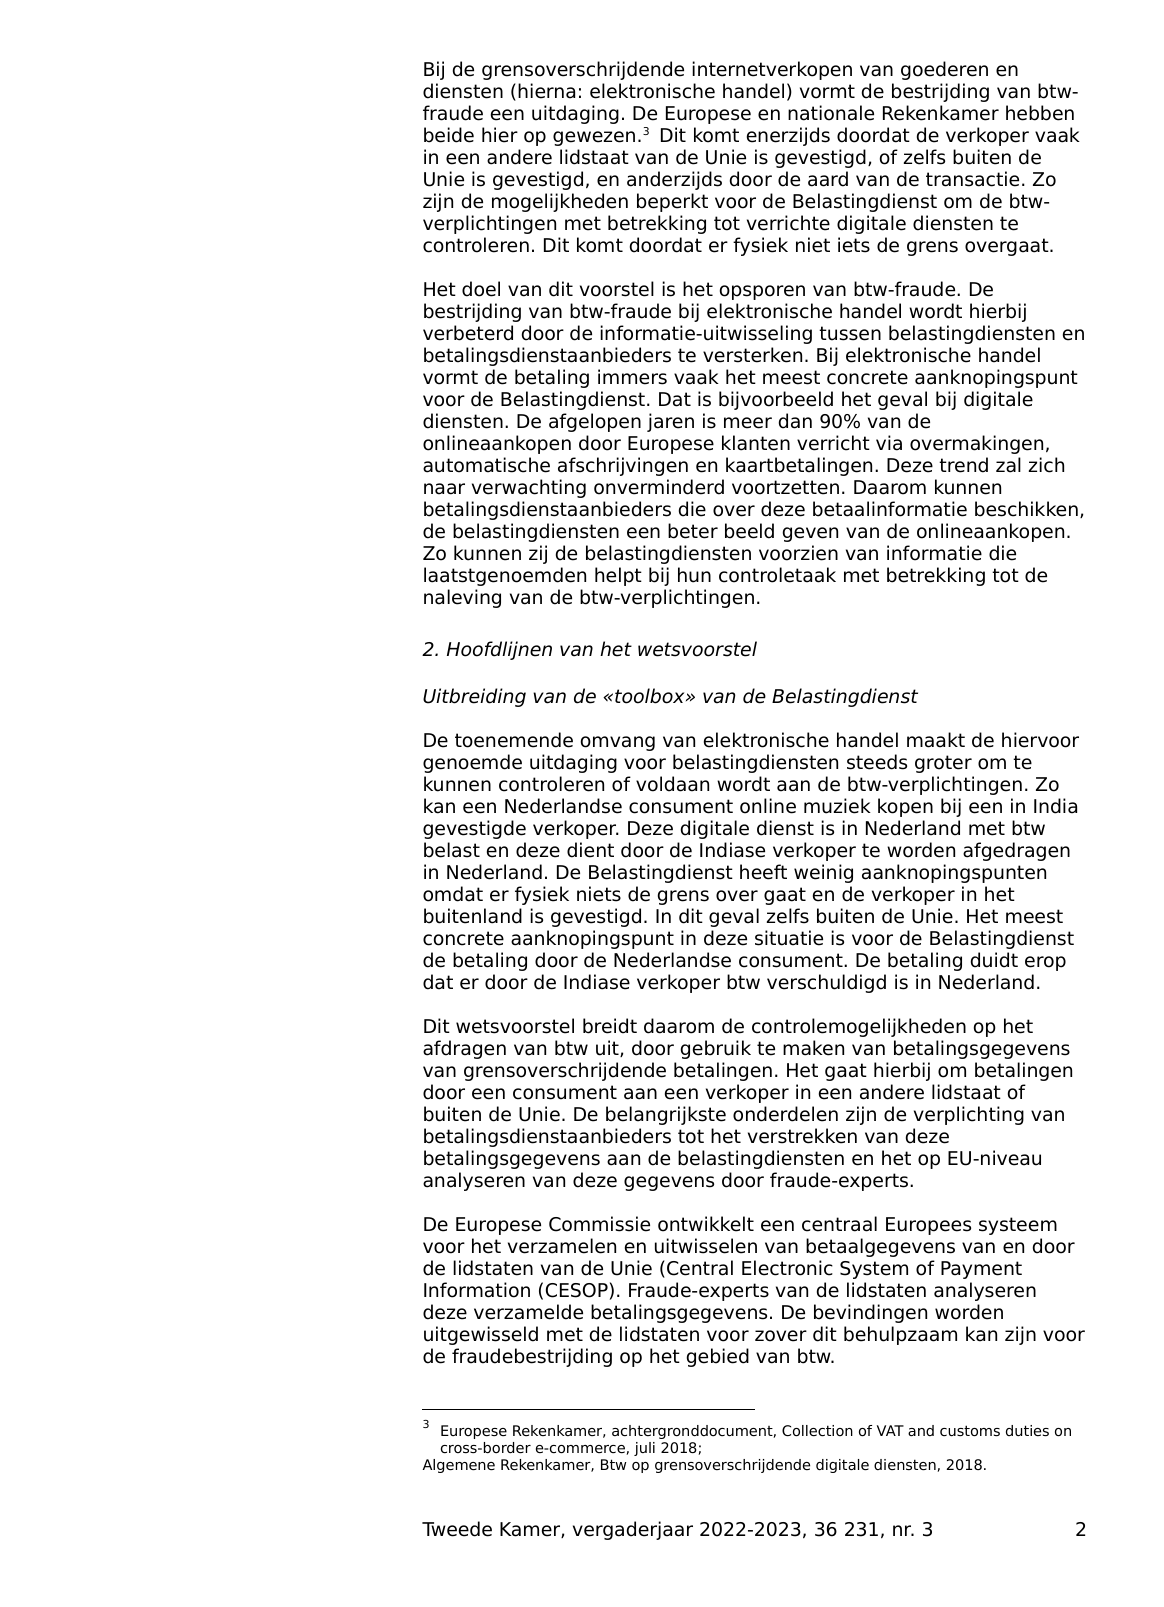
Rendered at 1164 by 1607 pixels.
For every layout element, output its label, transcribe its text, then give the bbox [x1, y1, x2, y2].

text De Europese Commissie ontwikkelt een centraal Europees systeem voor het verzamelen en uitwisselen van betaalgegevens van en door de lidstaten van de Unie (Central Electronic System of Payment Information (CESOP). Fraude-experts van de lidstaten analyseren deze verzamelde betalingsgegevens. De bevindingen worden uitgewisseld met de lidstaten voor zover dit behulpzaam kan zijn voor de fraudebestrijding op het gebied van btw. [422, 1214, 1087, 1368]
text Het doel van dit voorstel is het opsporen van btw-fraude. De bestrijding van btw-fraude bij elektronische handel wordt hierbij verbeterd door de informatie-uitwisseling tussen belastingdiensten en betalingsdienstaanbieders te versterken. Bij elektronische handel vormt de betaling immers vaak het meest concrete aanknopingspunt voor de Belastingdienst. Dat is bijvoorbeeld het geval bij digitale diensten. De afgelopen jaren is meer dan 90% van de onlineaankopen door Europese klanten verricht via overmakingen, automatische afschrijvingen en kaartbetalingen. Deze trend zal zich naar verwachting onverminderd voortzetten. Daarom kunnen betalingsdienstaanbieders die over deze betaalinformatie beschikken, de belastingdiensten een beter beeld geven van de onlineaankopen. Zo kunnen zij de belastingdiensten voorzien van informatie die laatstgenoemden helpt bij hun controletaak met betrekking tot de naleving van de btw-verplichtingen. [422, 279, 1087, 609]
text Dit wetsvoorstel breidt daarom de controlemogelijkheden op het afdragen van btw uit, door gebruik te maken van betalingsgegevens van grensoverschrijdende betalingen. Het gaat hierbij om betalingen door een consument aan een verkoper in een andere lidstaat of buiten de Unie. De belangrijkste onderdelen zijn de verplichting van betalingsdienstaanbieders tot het verstrekken van deze betalingsgegevens aan de belastingdiensten en het op EU-niveau analyseren van deze gegevens door fraude-experts. [422, 1016, 1087, 1192]
subtitle 2. Hoofdlijnen van het wetsvoorstel [422, 639, 1087, 661]
text Europese Rekenkamer, achtergronddocument, Collection of VAT and customs duties on cross-border e-commerce, juli 2018; [422, 1418, 1087, 1457]
text Algemene Rekenkamer, Btw op grensoverschrijdende digitale diensten, 2018. [422, 1457, 1087, 1474]
subtitle Uitbreiding van de «toolbox» van de Belastingdienst [422, 686, 1087, 708]
text De toenemende omvang van elektronische handel maakt de hiervoor genoemde uitdaging voor belastingdiensten steeds groter om te kunnen controleren of voldaan wordt aan de btw-verplichtingen. Zo kan een Nederlandse consument online muziek kopen bij een in India gevestigde verkoper. Deze digitale dienst is in Nederland met btw belast en deze dient door de Indiase verkoper te worden afgedragen in Nederland. De Belastingdienst heeft weinig aanknopingspunten omdat er fysiek niets de grens over gaat en de verkoper in het buitenland is gevestigd. In dit geval zelfs buiten de Unie. Het meest concrete aanknopingspunt in deze situatie is voor de Belastingdienst de betaling door de Nederlandse consument. De betaling duidt erop dat er door de Indiase verkoper btw verschuldigd is in Nederland. [422, 730, 1087, 994]
text Bij de grensoverschrijdende internetverkopen van goederen en diensten (hierna: elektronische handel) vormt de bestrijding van btw-fraude een uitdaging. De Europese en nationale Rekenkamer hebben beide hier op gewezen. Dit komt enerzijds doordat de verkoper vaak in een andere lidstaat van de Unie is gevestigd, of zelfs buiten de Unie is gevestigd, en anderzijds door de aard van de transactie. Zo zijn de mogelijkheden beperkt voor de Belastingdienst om de btw-verplichtingen met betrekking tot verrichte digitale diensten te controleren. Dit komt doordat er fysiek niet iets de grens overgaat. [422, 59, 1087, 257]
